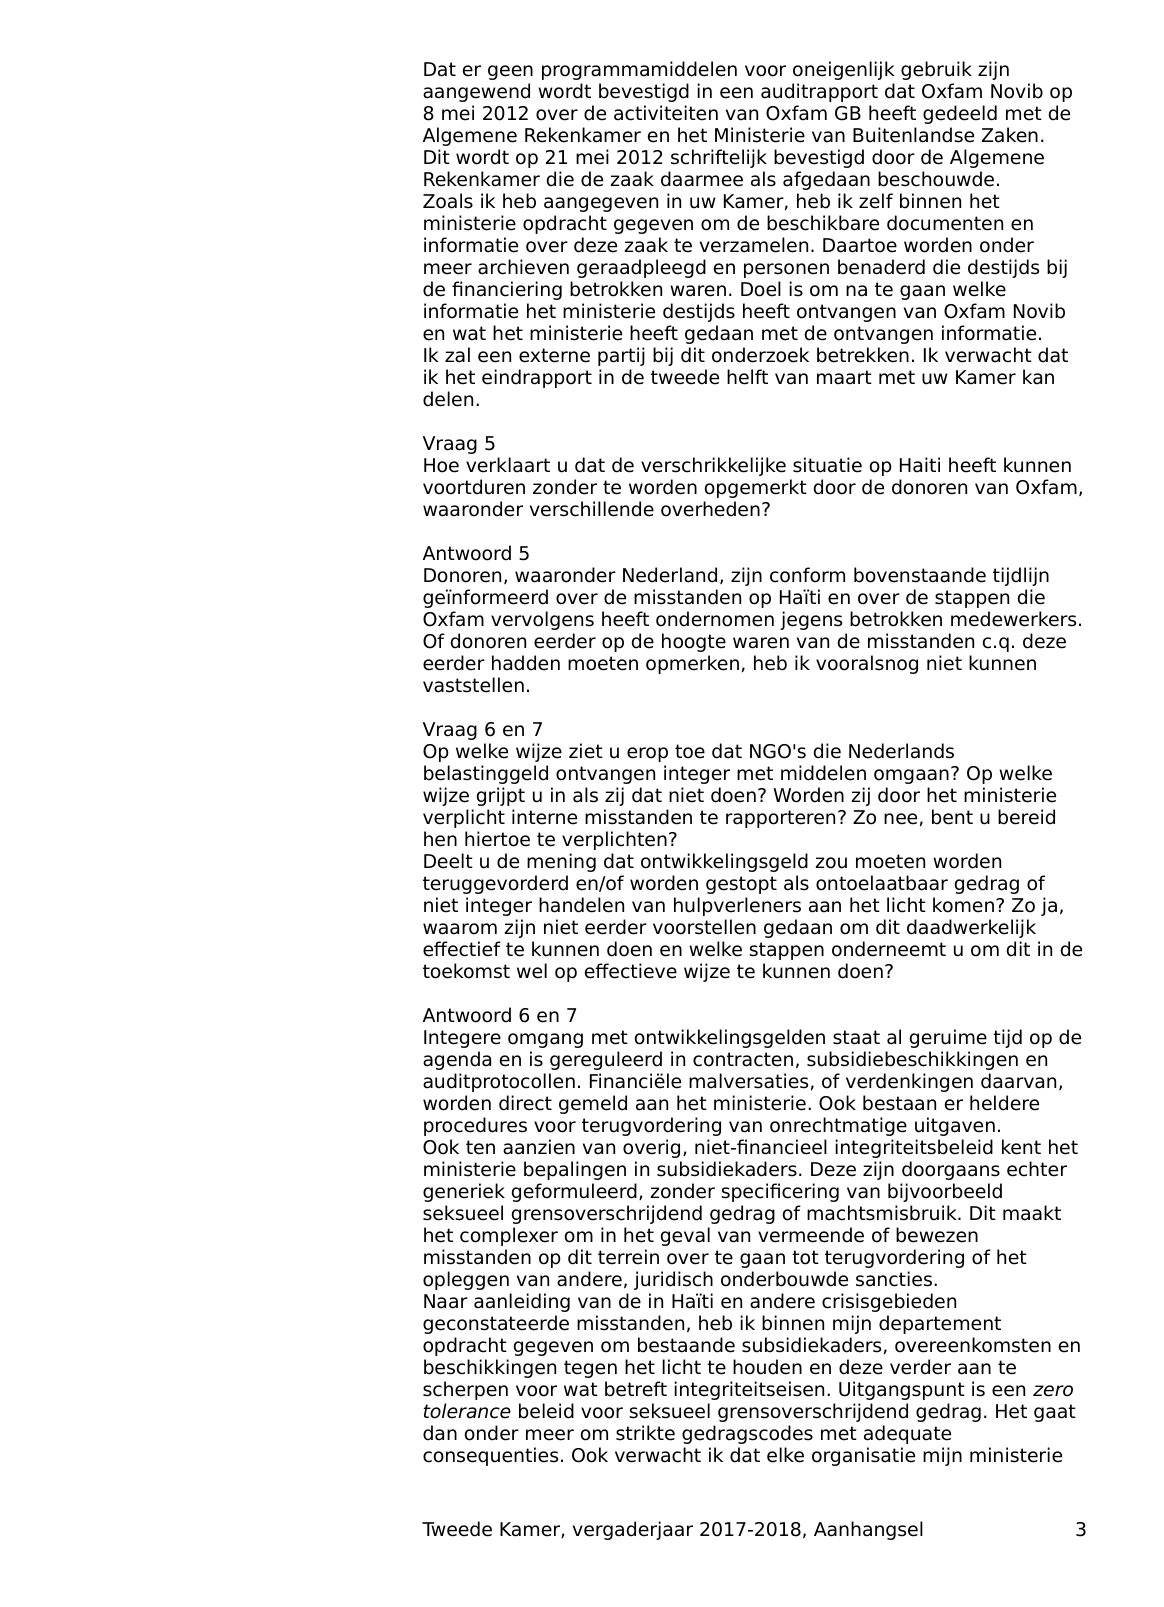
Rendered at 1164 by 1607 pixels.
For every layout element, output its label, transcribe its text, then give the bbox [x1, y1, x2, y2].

text Ik zal een externe partij bij dit onderzoek betrekken. Ik verwacht dat ik het eindrapport in de tweede helft van maart met uw Kamer kan delen. [422, 345, 1087, 411]
text Zoals ik heb aangegeven in uw Kamer, heb ik zelf binnen het ministerie opdracht gegeven om de beschikbare documenten en informatie over deze zaak te verzamelen. Daartoe worden onder meer archieven geraadpleegd en personen benaderd die destijds bij de financiering betrokken waren. Doel is om na te gaan welke informatie het ministerie destijds heeft ontvangen van Oxfam Novib en wat het ministerie heeft gedaan met de ontvangen informatie. [422, 191, 1087, 345]
text Antwoord 6 en 7 [422, 1005, 1087, 1027]
text Donoren, waaronder Nederland, zijn conform bovenstaande tijdlijn geïnformeerd over de misstanden op Haïti en over de stappen die Oxfam vervolgens heeft ondernomen jegens betrokken medewerkers. Of donoren eerder op de hoogte waren van de misstanden c.q. deze eerder hadden moeten opmerken, heb ik vooralsnog niet kunnen vaststellen. [422, 565, 1087, 697]
text Deelt u de mening dat ontwikkelingsgeld zou moeten worden teruggevorderd en/of worden gestopt als ontoelaatbaar gedrag of niet integer handelen van hulpverleners aan het licht komen? Zo ja, waarom zijn niet eerder voorstellen gedaan om dit daadwerkelijk effectief te kunnen doen en welke stappen onderneemt u om dit in de toekomst wel op effectieve wijze te kunnen doen? [422, 851, 1087, 983]
text Hoe verklaart u dat de verschrikkelijke situatie op Haiti heeft kunnen voortduren zonder te worden opgemerkt door de donoren van Oxfam, waaronder verschillende overheden? [422, 455, 1087, 521]
text Ook ten aanzien van overig, niet-financieel integriteitsbeleid kent het ministerie bepalingen in subsidiekaders. Deze zijn doorgaans echter generiek geformuleerd, zonder specificering van bijvoorbeeld seksueel grensoverschrijdend gedrag of machtsmisbruik. Dit maakt het complexer om in het geval van vermeende of bewezen misstanden op dit terrein over te gaan tot terugvordering of het opleggen van andere, juridisch onderbouwde sancties. [422, 1137, 1087, 1291]
text Antwoord 5 [422, 543, 1087, 565]
text Dit wordt op 21 mei 2012 schriftelijk bevestigd door de Algemene Rekenkamer die de zaak daarmee als afgedaan beschouwde. [422, 147, 1087, 191]
text Vraag 6 en 7 [422, 719, 1087, 741]
text Integere omgang met ontwikkelingsgelden staat al geruime tijd op de agenda en is gereguleerd in contracten, subsidiebeschikkingen en auditprotocollen. Financiële malversaties, of verdenkingen daarvan, worden direct gemeld aan het ministerie. Ook bestaan er heldere procedures voor terugvordering van onrechtmatige uitgaven. [422, 1027, 1087, 1137]
text Op welke wijze ziet u erop toe dat NGO's die Nederlands belastinggeld ontvangen integer met middelen omgaan? Op welke wijze grijpt u in als zij dat niet doen? Worden zij door het ministerie verplicht interne misstanden te rapporteren? Zo nee, bent u bereid hen hiertoe te verplichten? [422, 741, 1087, 851]
text Vraag 5 [422, 433, 1087, 455]
text Naar aanleiding van de in Haïti en andere crisisgebieden geconstateerde misstanden, heb ik binnen mijn departement opdracht gegeven om bestaande subsidiekaders, overeenkomsten en beschikkingen tegen het licht te houden en deze verder aan te scherpen voor wat betreft integriteitseisen. Uitgangspunt is een zero tolerance beleid voor seksueel grensoverschrijdend gedrag. Het gaat dan onder meer om strikte gedragscodes met adequate consequenties. Ook verwacht ik dat elke organisatie mijn ministerie [422, 1291, 1087, 1467]
text Dat er geen programmamiddelen voor oneigenlijk gebruik zijn aangewend wordt bevestigd in een auditrapport dat Oxfam Novib op 8 mei 2012 over de activiteiten van Oxfam GB heeft gedeeld met de Algemene Rekenkamer en het Ministerie van Buitenlandse Zaken. [422, 59, 1087, 147]
